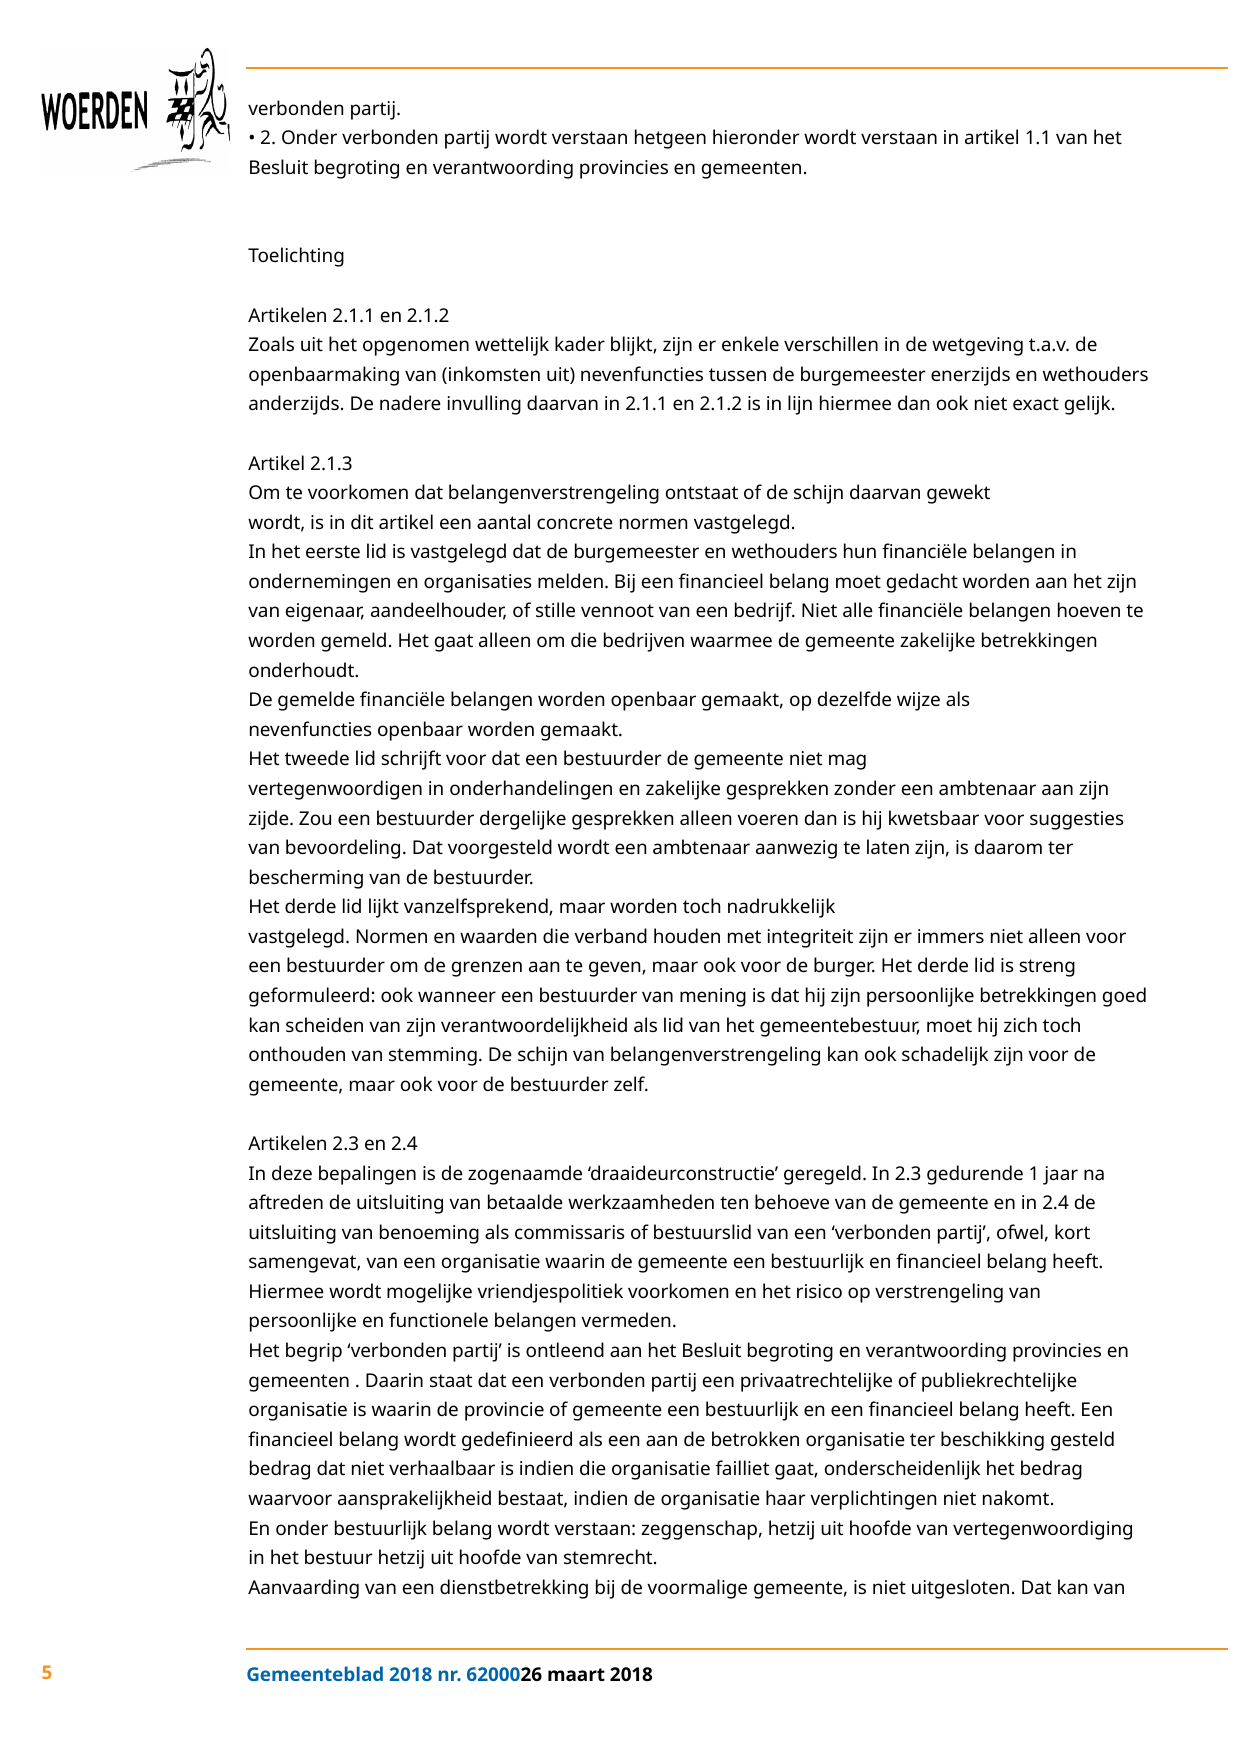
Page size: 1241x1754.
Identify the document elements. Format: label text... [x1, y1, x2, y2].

text Artikel 2.1.3 [248, 450, 1152, 476]
text Zoals uit het opgenomen wettelijk kader blijkt, zijn er enkele verschillen in de wetgeving t.a.v. de openbaarmaking van (inkomsten uit) nevenfuncties tussen de burgemeester enerzijds en wethouders anderzijds. De nadere invulling daarvan in 2.1.1 en 2.1.2 is in lijn hiermee dan ook niet exact gelijk. [248, 331, 1152, 416]
text En onder bestuurlijk belang wordt verstaan: zeggenschap, hetzij uit hoofde van vertegenwoordiging in het bestuur hetzij uit hoofde van stemrecht. [248, 1515, 1152, 1570]
text Toelichting [248, 243, 1152, 268]
text Het tweede lid schrijft voor dat een bestuurder de gemeente niet mag [248, 746, 1152, 771]
text Het begrip ‘verbonden partij’ is ontleend aan het Besluit begroting en verantwoording provincies en gemeenten . Daarin staat dat een verbonden partij een privaatrechtelijke of publiekrechtelijke organisatie is waarin de provincie of gemeente een bestuurlijk en een financieel belang heeft. Een financieel belang wordt gedefinieerd als een aan de betrokken organisatie ter beschikking gesteld bedrag dat niet verhaalbaar is indien die organisatie failliet gaat, onderscheidenlijk het bedrag waarvoor aansprakelijkheid bestaat, indien de organisatie haar verplichtingen niet nakomt. [248, 1337, 1152, 1511]
text vastgelegd. Normen en waarden die verband houden met integriteit zijn er immers niet alleen voor een bestuurder om de grenzen aan te geven, maar ook voor de burger. Het derde lid is streng geformuleerd: ook wanneer een bestuurder van mening is dat hij zijn persoonlijke betrekkingen goed kan scheiden van zijn verantwoordelijkheid als lid van het gemeentebestuur, moet hij zich toch onthouden van stemming. De schijn van belangenverstrengeling kan ook schadelijk zijn voor de gemeente, maar ook voor de bestuurder zelf. [248, 923, 1152, 1097]
text nevenfuncties openbaar worden gemaakt. [248, 716, 1152, 742]
text In het eerste lid is vastgelegd dat de burgemeester en wethouders hun financiële belangen in ondernemingen en organisaties melden. Bij een financieel belang moet gedacht worden aan het zijn van eigenaar, aandeelhouder, of stille vennoot van een bedrijf. Niet alle financiële belangen hoeven te worden gemeld. Het gaat alleen om die bedrijven waarmee de gemeente zakelijke betrekkingen onderhoudt. [248, 538, 1152, 683]
text wordt, is in dit artikel een aantal concrete normen vastgelegd. [248, 509, 1152, 535]
text Artikelen 2.3 en 2.4 [248, 1130, 1152, 1156]
picture [41, 47, 231, 172]
text Artikelen 2.1.1 en 2.1.2 [248, 302, 1152, 328]
text Om te voorkomen dat belangenverstrengeling ontstaat of de schijn daarvan gewekt [248, 479, 1152, 505]
text • 2. Onder verbonden partij wordt verstaan hetgeen hieronder wordt verstaan in artikel 1.1 van het Besluit begroting en verantwoording provincies en gemeenten. [248, 124, 1152, 180]
text Het derde lid lijkt vanzelfsprekend, maar worden toch nadrukkelijk [248, 893, 1152, 919]
text De gemelde financiële belangen worden openbaar gemaakt, op dezelfde wijze als [248, 686, 1152, 712]
text In deze bepalingen is de zogenaamde ‘draaideurconstructie’ geregeld. In 2.3 gedurende 1 jaar na aftreden de uitsluiting van betaalde werkzaamheden ten behoeve van de gemeente en in 2.4 de uitsluiting van benoeming als commissaris of bestuurslid van een ‘verbonden partij’, ofwel, kort samengevat, van een organisatie waarin de gemeente een bestuurlijk en financieel belang heeft. Hiermee wordt mogelijke vriendjespolitiek voorkomen en het risico op verstrengeling van persoonlijke en functionele belangen vermeden. [248, 1160, 1152, 1333]
text vertegenwoordigen in onderhandelingen en zakelijke gesprekken zonder een ambtenaar aan zijn zijde. Zou een bestuurder dergelijke gesprekken alleen voeren dan is hij kwetsbaar voor suggesties van bevoordeling. Dat voorgesteld wordt een ambtenaar aanwezig te laten zijn, is daarom ter bescherming van de bestuurder. [248, 775, 1152, 890]
text verbonden partij. [248, 95, 1152, 121]
text Aanvaarding van een dienstbetrekking bij de voormalige gemeente, is niet uitgesloten. Dat kan van [248, 1574, 1152, 1600]
